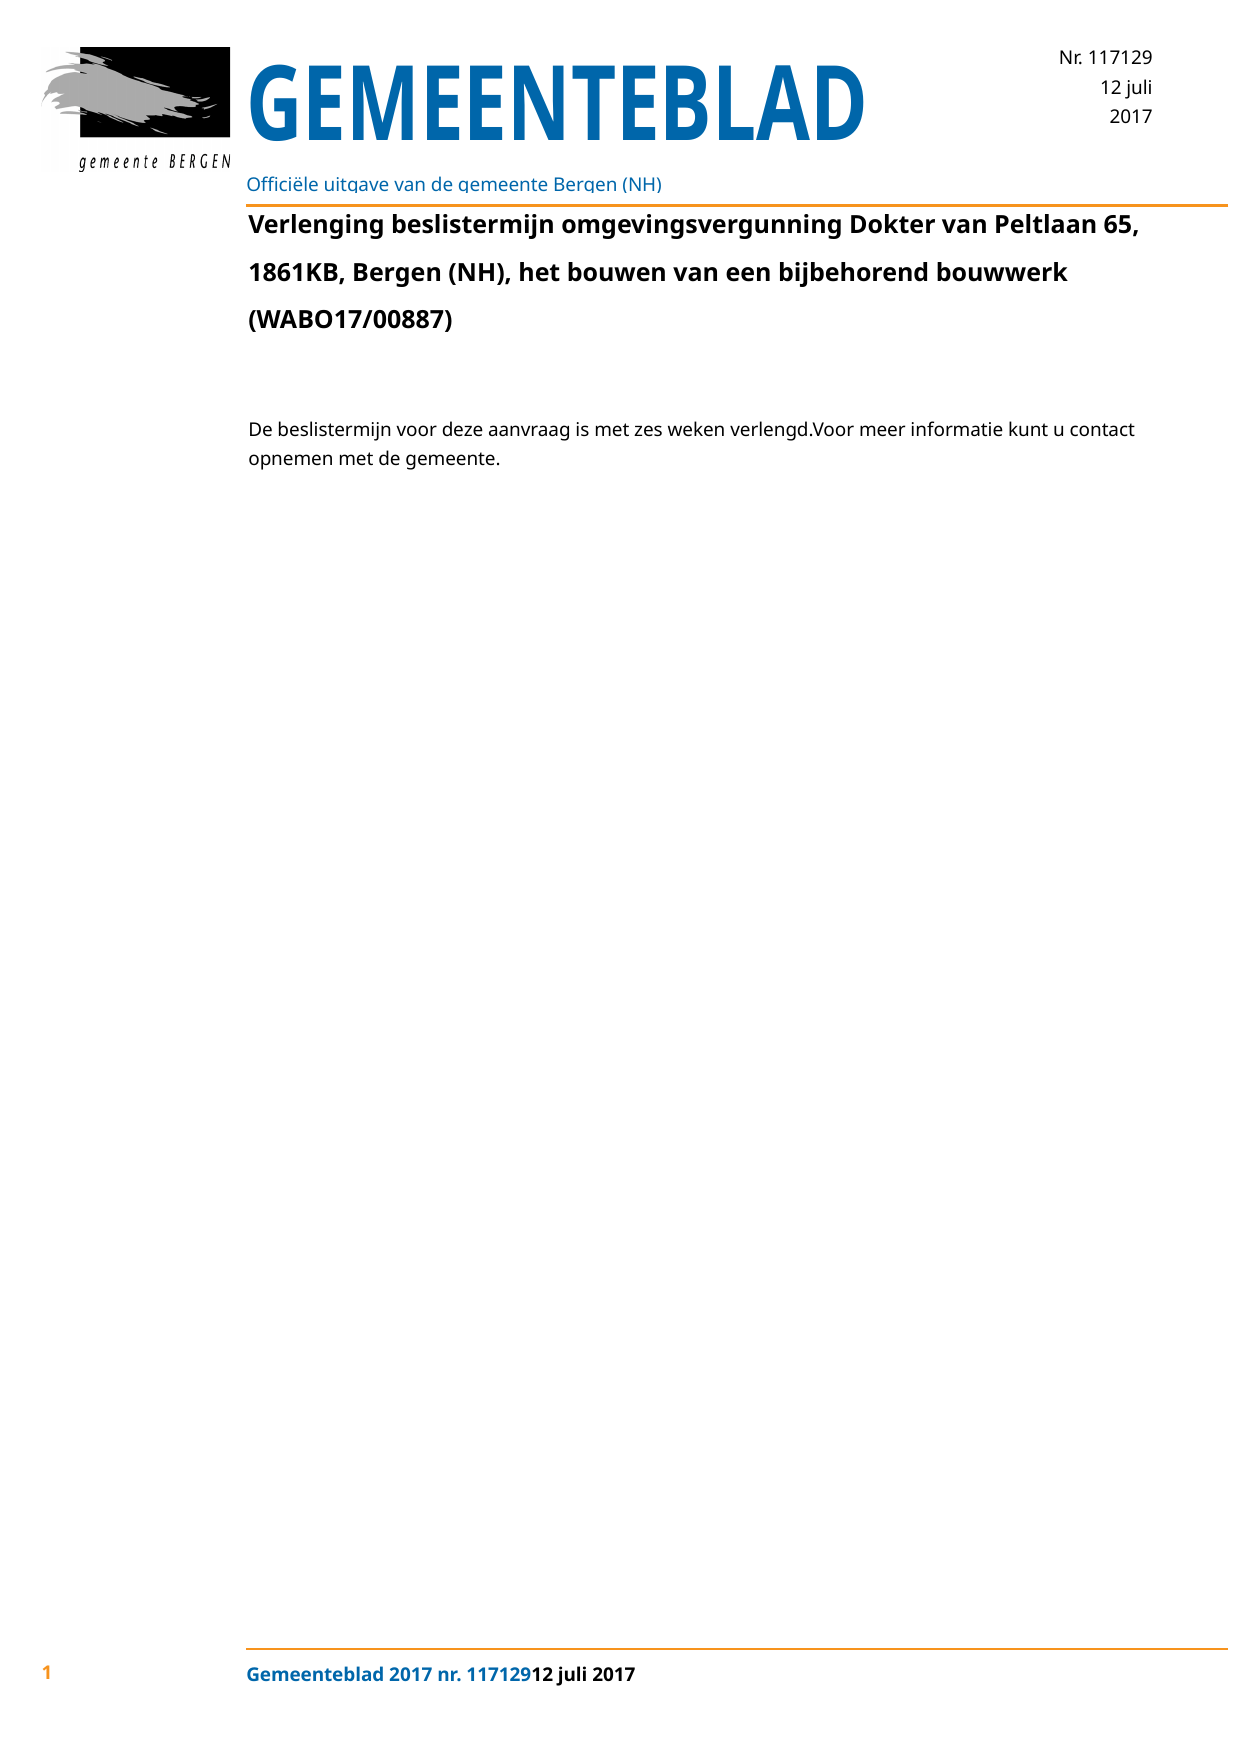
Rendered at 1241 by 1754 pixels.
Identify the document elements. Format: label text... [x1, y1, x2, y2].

picture [41, 47, 231, 172]
text De beslistermijn voor deze aanvraag is met zes weken verlengd.Voor meer informatie kunt u contact opnemen met de gemeente. [248, 416, 1152, 471]
text Verlenging beslistermijn omgevingsvergunning Dokter van Peltlaan 65, 1861KB, Bergen (NH), het bouwen van een bijbehorend bouwwerk (WABO17/00887) [248, 207, 1152, 336]
